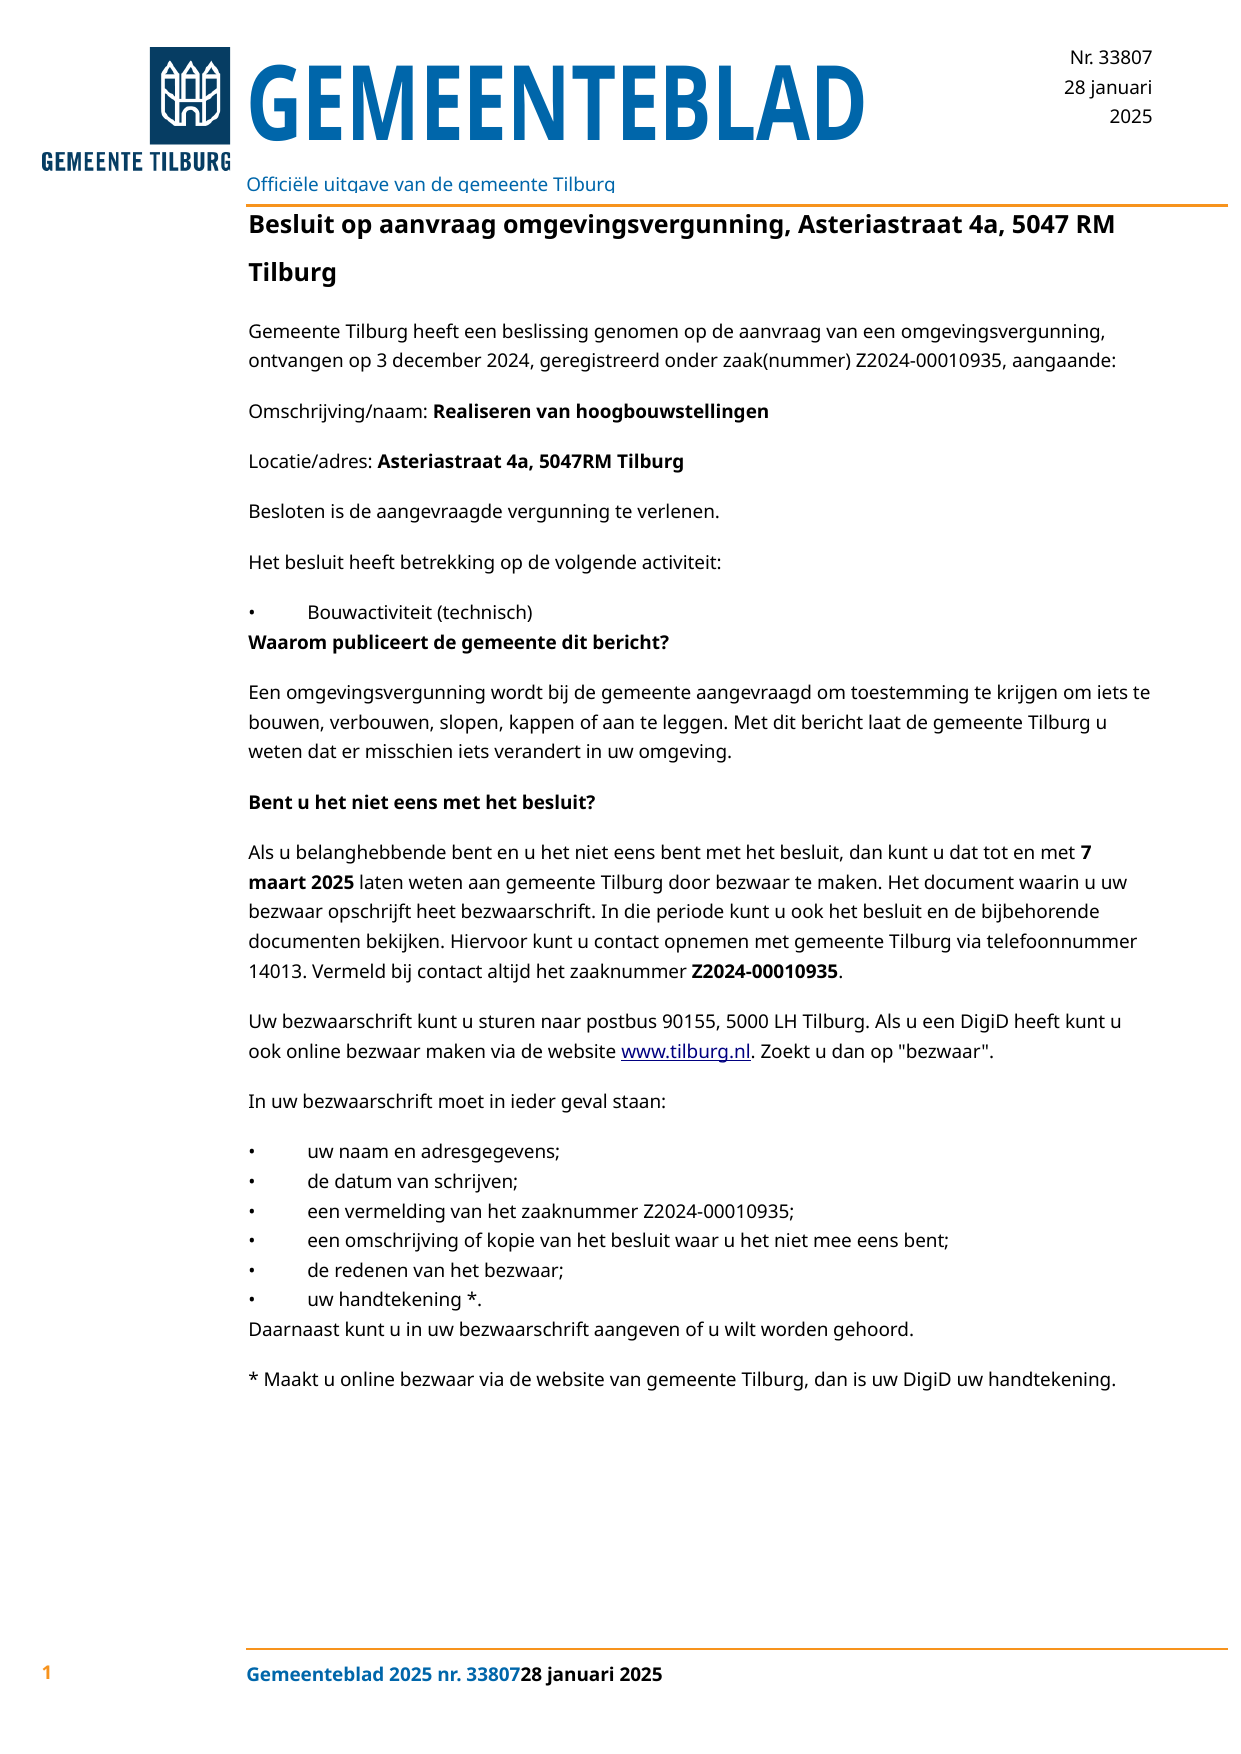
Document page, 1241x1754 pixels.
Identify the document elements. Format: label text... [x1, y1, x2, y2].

list de redenen van het bezwaar; [248, 1257, 1152, 1283]
text Omschrijving/naam: Realiseren van hoogbouwstellingen [248, 398, 1152, 424]
text Uw bezwaarschrift kunt u sturen naar postbus 90155, 5000 LH Tilburg. Als u een DigiD heeft kunt u ook online bezwaar maken via de website www.tilburg.nl. Zoekt u dan op "bezwaar". [248, 1008, 1152, 1064]
text Als u belanghebbende bent en u het niet eens bent met het besluit, dan kunt u dat tot en met 7 maart 2025 laten weten aan gemeente Tilburg door bezwaar te maken. Het document waarin u uw bezwaar opschrijft heet bezwaarschrift. In die periode kunt u ook het besluit en de bijbehorende documenten bekijken. Hiervoor kunt u contact opnemen met gemeente Tilburg via telefoonnummer 14013. Vermeld bij contact altijd het zaaknummer Z2024-00010935. [248, 839, 1152, 984]
text Het besluit heeft betrekking op de volgende activiteit: [248, 549, 1152, 575]
list Bouwactiviteit (technisch) [248, 599, 1152, 625]
list een vermelding van het zaaknummer Z2024-00010935; [248, 1198, 1152, 1224]
text Waarom publiceert de gemeente dit bericht? [248, 629, 1152, 655]
list een omschrijving of kopie van het besluit waar u het niet mee eens bent; [248, 1227, 1152, 1253]
list de datum van schrijven; [248, 1168, 1152, 1194]
picture [41, 47, 231, 172]
text In uw bezwaarschrift moet in ieder geval staan: [248, 1088, 1152, 1114]
text Besluit op aanvraag omgevingsvergunning, Asteriastraat 4a, 5047 RM Tilburg [248, 207, 1152, 288]
list uw naam en adresgegevens; [248, 1139, 1152, 1164]
text Daarnaast kunt u in uw bezwaarschrift aangeven of u wilt worden gehoord. [248, 1316, 1152, 1342]
text Besloten is de aangevraagde vergunning te verlenen. [248, 499, 1152, 524]
text Bent u het niet eens met het besluit? [248, 789, 1152, 815]
list uw handtekening *. [248, 1287, 1152, 1312]
text Een omgevingsvergunning wordt bij de gemeente aangevraagd om toestemming te krijgen om iets te bouwen, verbouwen, slopen, kappen of aan te leggen. Met dit bericht laat de gemeente Tilburg u weten dat er misschien iets verandert in uw omgeving. [248, 679, 1152, 764]
text * Maakt u online bezwaar via de website van gemeente Tilburg, dan is uw DigiD uw handtekening. [248, 1367, 1152, 1392]
text Gemeente Tilburg heeft een beslissing genomen op de aanvraag van een omgevingsvergunning, ontvangen op 3 december 2024, geregistreerd onder zaak(nummer) Z2024-00010935, aangaande: [248, 318, 1152, 373]
text Locatie/adres: Asteriastraat 4a, 5047RM Tilburg [248, 448, 1152, 474]
